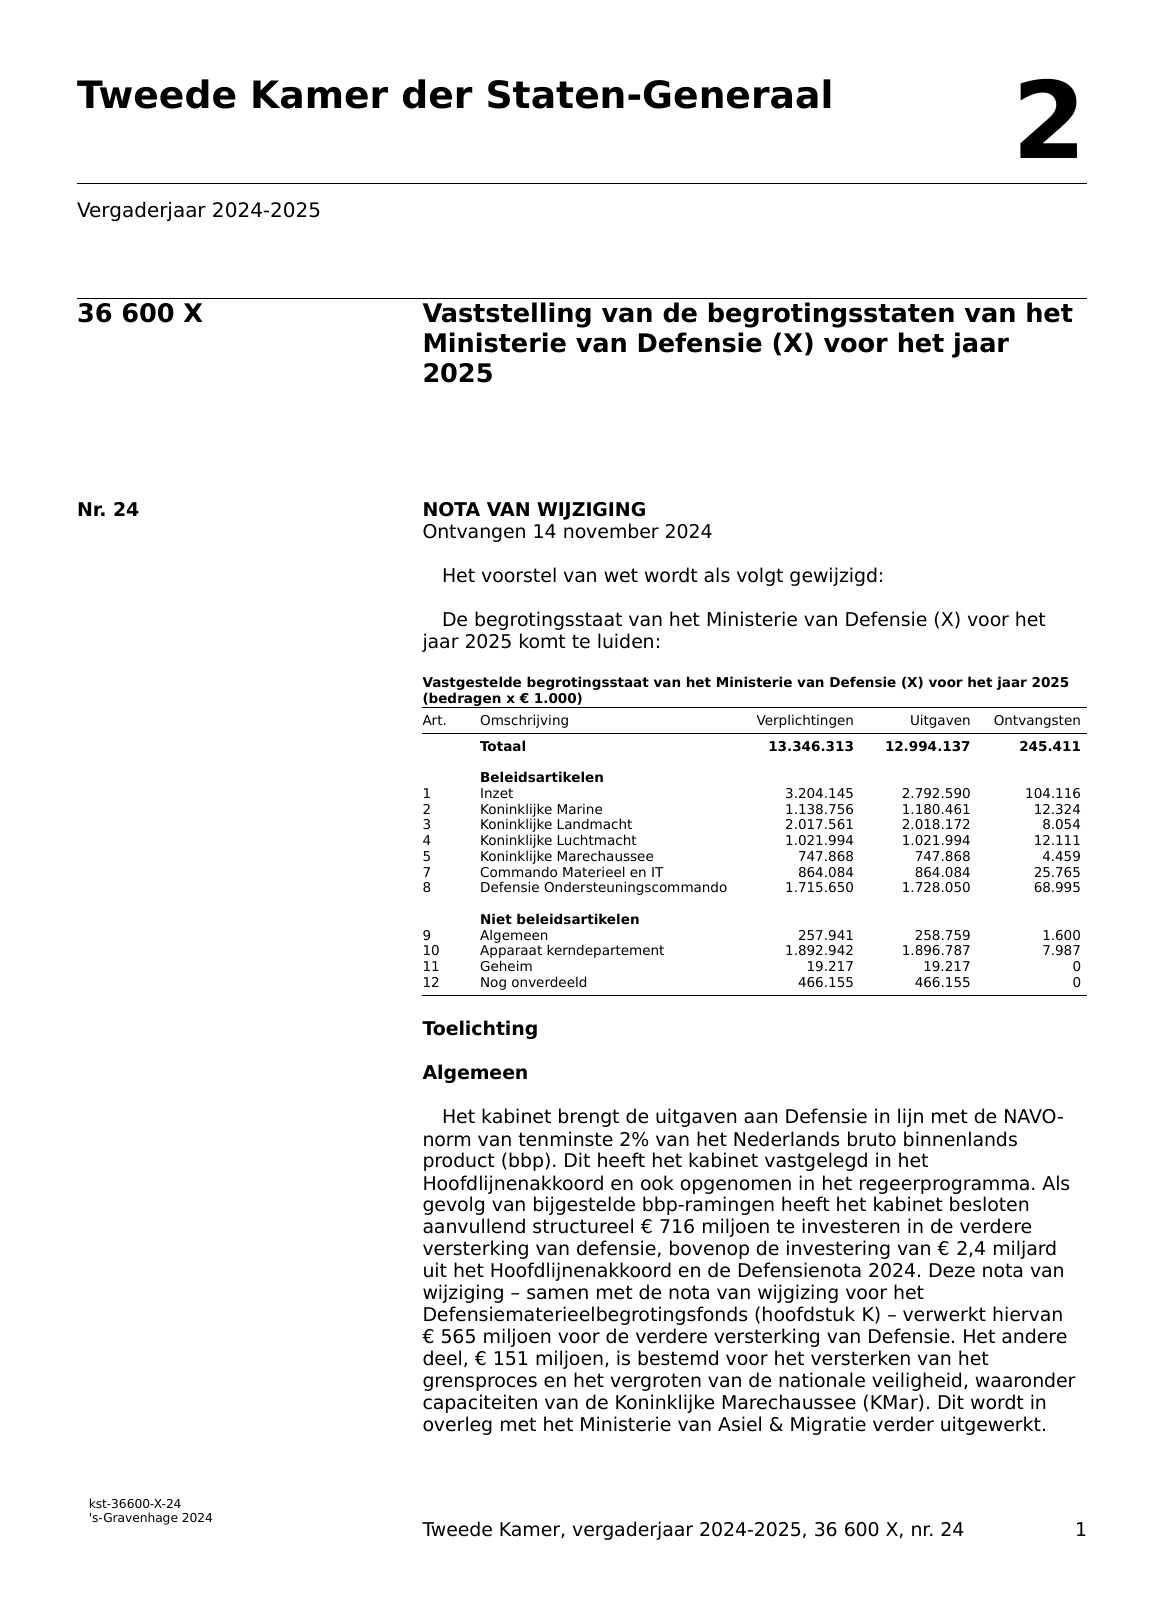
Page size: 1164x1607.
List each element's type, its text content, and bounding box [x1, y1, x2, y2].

table_cell 3.204.145 [743, 786, 860, 801]
table_cell 747.868 [860, 849, 976, 864]
table_cell [422, 754, 474, 770]
text Het kabinet brengt de uitgaven aan Defensie in lijn met de NAVO-norm van tenminste 2% van het Nederlands bruto binnenlands product (bbp). Dit heeft het kabinet vastgelegd in het Hoofdlijnenakkoord en ook opgenomen in het regeerprogramma. Als gevolg van bijgestelde bbp-ramingen heeft het kabinet besloten aanvullend structureel € 716 miljoen te investeren in de verdere versterking van defensie, bovenop de investering van € 2,4 miljard uit het Hoofdlijnenakkoord en de Defensienota 2024. Deze nota van wijziging – samen met de nota van wijgizing voor het Defensiematerieelbegrotingsfonds (hoofdstuk K) – verwerkt hiervan € 565 miljoen voor de verdere versterking van Defensie. Het andere deel, € 151 miljoen, is bestemd voor het versterken van het grensproces en het vergroten van de nationale veiligheid, waaronder capaciteiten van de Koninklijke Marechaussee (KMar). Dit wordt in overleg met het Ministerie van Asiel & Migratie verder uitgewerkt. [422, 1106, 1087, 1436]
table_cell 8 [422, 880, 474, 896]
table_cell 104.116 [976, 786, 1087, 801]
table_cell [743, 896, 860, 912]
table_cell 1.021.994 [743, 833, 860, 849]
table_cell [860, 912, 976, 927]
table_cell Art. [422, 708, 474, 733]
table_cell 25.765 [976, 864, 1087, 880]
table_cell [474, 896, 743, 912]
table_cell 1.180.461 [860, 801, 976, 817]
table_cell Beleidsartikelen [474, 770, 743, 786]
table_cell [976, 754, 1087, 770]
table_cell 1.715.650 [743, 880, 860, 896]
table_header Tweede Kamer der Staten-Generaal [77, 59, 886, 183]
table_cell Verplichtingen [743, 708, 860, 733]
table_cell Koninklijke Landmacht [474, 817, 743, 833]
table_cell 2 [422, 801, 474, 817]
table_cell [474, 754, 743, 770]
table_cell 3 [422, 817, 474, 833]
table_cell 12.994.137 [860, 734, 976, 754]
table_cell 1.600 [976, 927, 1087, 943]
table_cell 19.217 [860, 959, 976, 974]
table_cell 13.346.313 [743, 734, 860, 754]
text De begrotingsstaat van het Ministerie van Defensie (X) voor het jaar 2025 komt te luiden: [422, 609, 1087, 653]
table_cell 12.324 [976, 801, 1087, 817]
table_cell [422, 896, 474, 912]
table_cell Algemeen [474, 927, 743, 943]
table_cell Nog onverdeeld [474, 975, 743, 995]
table_cell Apparaat kerndepartement [474, 943, 743, 959]
table_cell 1.138.756 [743, 801, 860, 817]
table_cell [422, 912, 474, 927]
table_cell 7 [422, 864, 474, 880]
table_cell 11 [422, 959, 474, 974]
table_cell 9 [422, 927, 474, 943]
table_cell Uitgaven [860, 708, 976, 733]
table_cell 864.084 [743, 864, 860, 880]
table_cell 1.728.050 [860, 880, 976, 896]
table_cell 8.054 [976, 817, 1087, 833]
table_cell [860, 754, 976, 770]
table_cell [743, 754, 860, 770]
text Het voorstel van wet wordt als volgt gewijzigd: [422, 565, 1087, 587]
table_cell 466.155 [743, 975, 860, 995]
table_cell Niet beleidsartikelen [474, 912, 743, 927]
table_cell 7.987 [976, 943, 1087, 959]
table_cell 257.941 [743, 927, 860, 943]
table_cell Commando Materieel en IT [474, 864, 743, 880]
table_cell 0 [976, 959, 1087, 974]
table_cell 0 [976, 975, 1087, 995]
table_cell Ontvangsten [976, 708, 1087, 733]
table_cell Totaal [474, 734, 743, 754]
table_cell 19.217 [743, 959, 860, 974]
table_cell Inzet [474, 786, 743, 801]
text 's-Gravenhage 2024 [88, 1511, 323, 1525]
table_cell 2.792.590 [860, 786, 976, 801]
subtitle Algemeen [422, 1062, 1087, 1084]
table_cell [976, 770, 1087, 786]
table_cell [976, 912, 1087, 927]
table_header 2 [886, 59, 1087, 183]
table_cell 2.018.172 [860, 817, 976, 833]
table_cell 12.111 [976, 833, 1087, 849]
table_cell 1.896.787 [860, 943, 976, 959]
table_cell Koninklijke Marine [474, 801, 743, 817]
table_cell 10 [422, 943, 474, 959]
table_cell 245.411 [976, 734, 1087, 754]
table_cell Defensie Ondersteuningscommando [474, 880, 743, 896]
table_cell Omschrijving [474, 708, 743, 733]
text kst-36600-X-24 [88, 1497, 323, 1511]
table_cell [743, 912, 860, 927]
table_cell Vergaderjaar 2024-2025 [77, 184, 1087, 298]
table_header Vastgestelde begrotingsstaat van het Ministerie van Defensie (X) voor het jaar 2025 (bedragen x € 1.000) [422, 675, 1087, 707]
table_cell [743, 770, 860, 786]
table_cell 747.868 [743, 849, 860, 864]
table_cell [860, 770, 976, 786]
table_cell [860, 896, 976, 912]
table_cell 258.759 [860, 927, 976, 943]
subtitle Nr. 24 NOTA VAN WIJZIGING [77, 499, 1087, 521]
table_cell 12 [422, 975, 474, 995]
table_cell 864.084 [860, 864, 976, 880]
table_cell 4.459 [976, 849, 1087, 864]
table_cell 4 [422, 833, 474, 849]
subtitle 36 600 X Vaststelling van de begrotingsstaten van het Ministerie van Defensie (X) voor het jaar 2025 [77, 299, 1087, 388]
table_cell 1.021.994 [860, 833, 976, 849]
table_cell 1 [422, 786, 474, 801]
table_cell Koninklijke Luchtmacht [474, 833, 743, 849]
table_cell Koninklijke Marechaussee [474, 849, 743, 864]
text Ontvangen 14 november 2024 [422, 521, 1087, 543]
table_cell 1.892.942 [743, 943, 860, 959]
table_cell [422, 770, 474, 786]
table_cell 68.995 [976, 880, 1087, 896]
table_cell 466.155 [860, 975, 976, 995]
subtitle Toelichting [422, 1018, 1087, 1040]
table_cell 5 [422, 849, 474, 864]
table_cell Geheim [474, 959, 743, 974]
table_cell [422, 734, 474, 754]
table_cell [976, 896, 1087, 912]
table_cell 2.017.561 [743, 817, 860, 833]
